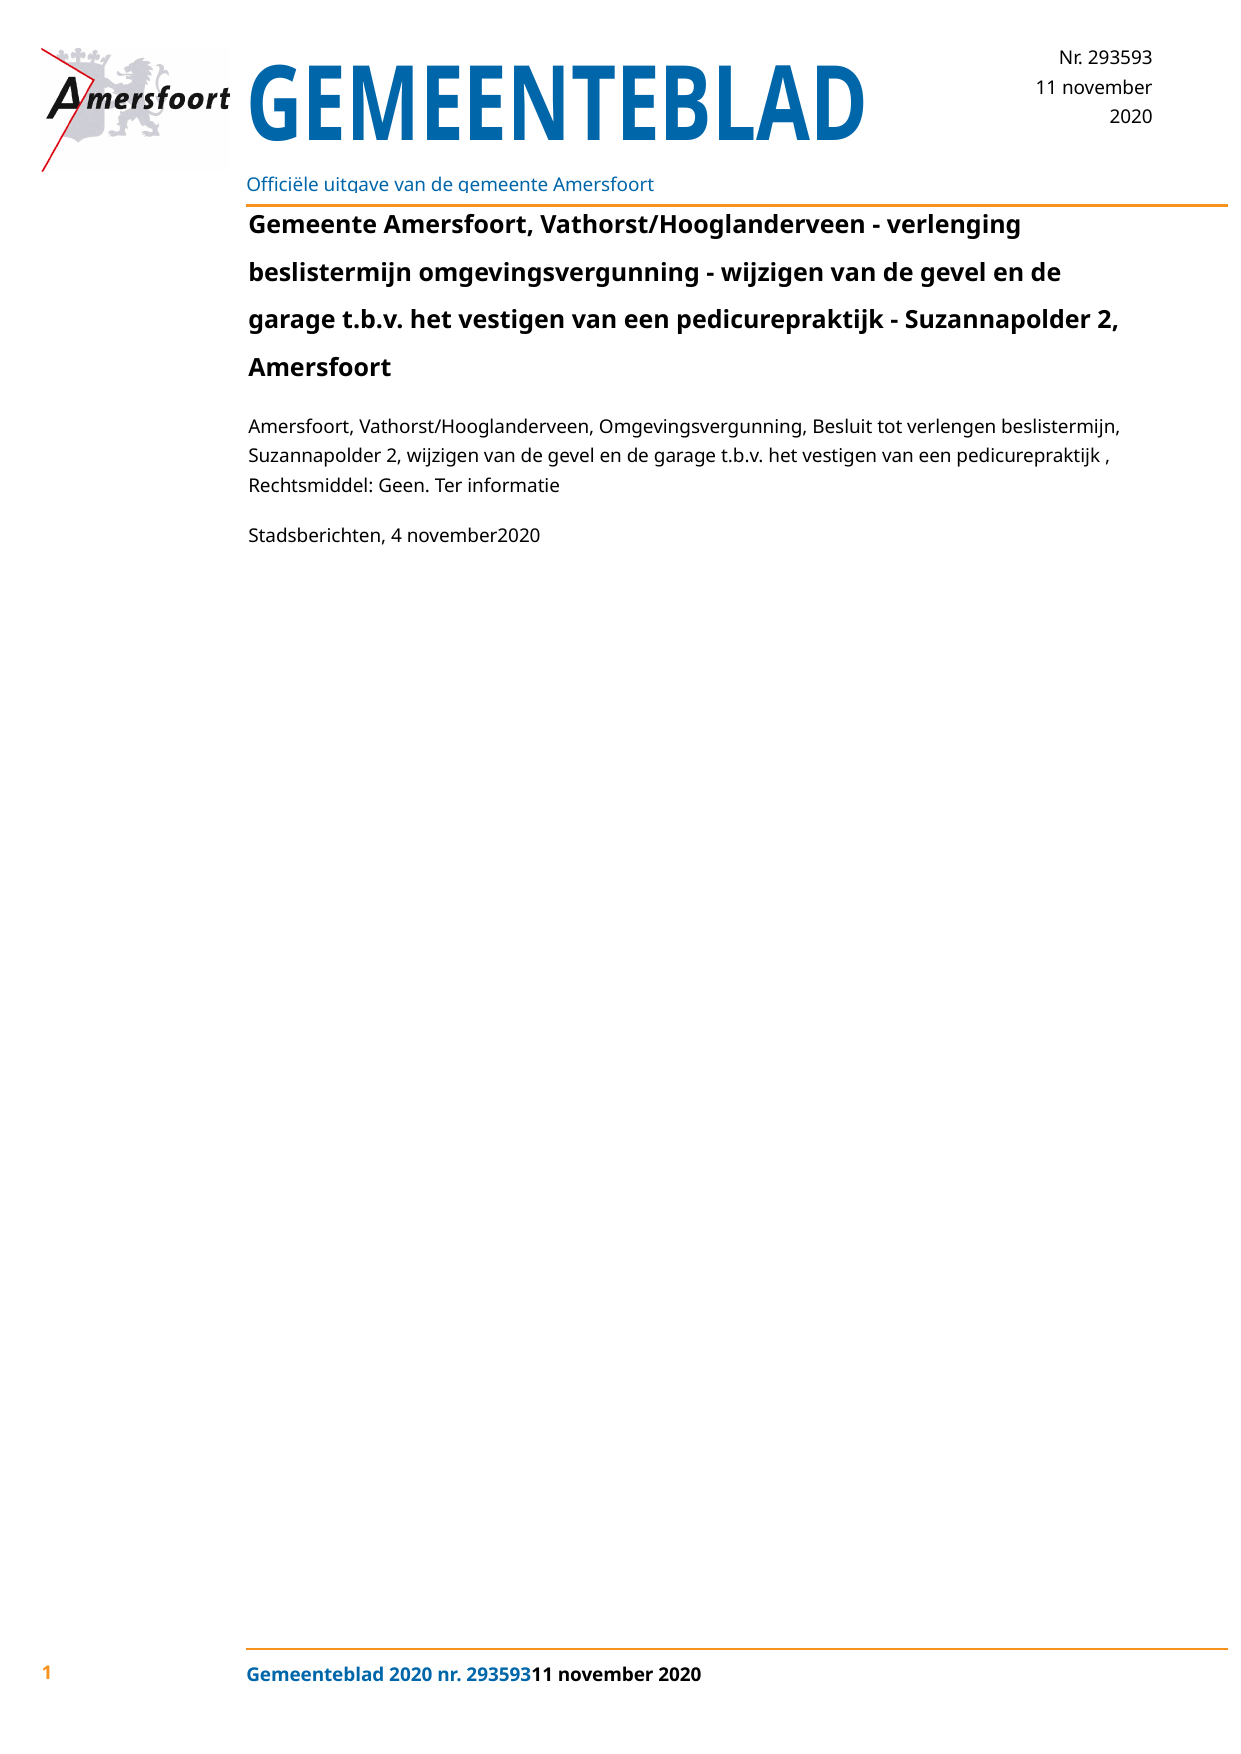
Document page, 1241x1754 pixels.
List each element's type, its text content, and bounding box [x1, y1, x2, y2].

text Gemeente Amersfoort, Vathorst/Hooglanderveen - verlenging beslistermijn omgevingsvergunning - wijzigen van de gevel en de garage t.b.v. het vestigen van een pedicurepraktijk - Suzannapolder 2, Amersfoort [248, 207, 1152, 384]
text Amersfoort, Vathorst/Hooglanderveen, Omgevingsvergunning, Besluit tot verlengen beslistermijn, Suzannapolder 2, wijzigen van de gevel en de garage t.b.v. het vestigen van een pedicurepraktijk , Rechtsmiddel: Geen. Ter informatie [248, 413, 1152, 498]
text Stadsberichten, 4 november2020 [248, 523, 1152, 548]
picture [41, 47, 231, 172]
